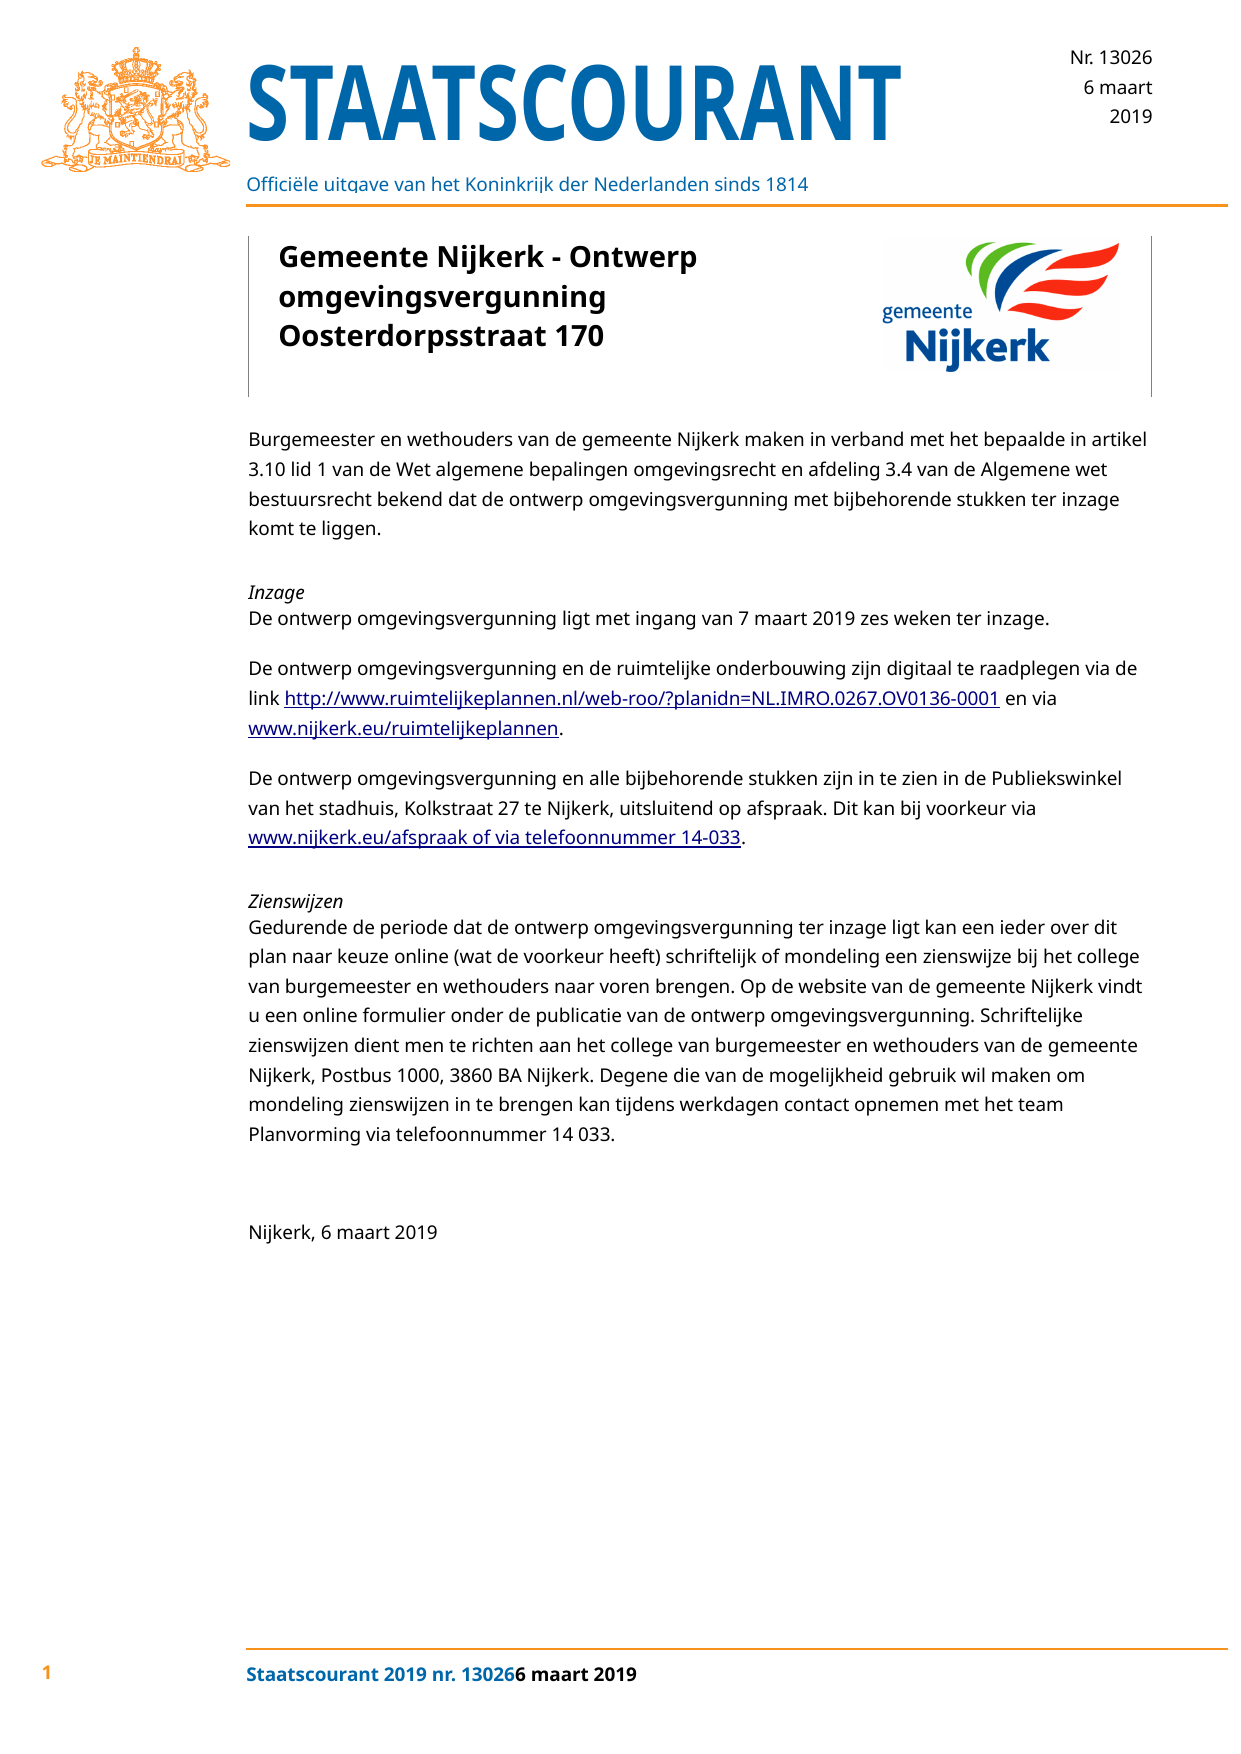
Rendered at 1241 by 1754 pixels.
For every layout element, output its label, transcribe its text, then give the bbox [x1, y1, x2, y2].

table_header [850, 236, 1151, 397]
picture [882, 236, 1119, 372]
text Gedurende de periode dat de ontwerp omgevingsvergunning ter inzage ligt kan een ieder over dit plan naar keuze online (wat de voorkeur heeft) schriftelijk of mondeling een zienswijze bij het college van burgemeester en wethouders naar voren brengen. Op de website van de gemeente Nijkerk vindt u een online formulier onder de publicatie van de ontwerp omgevingsvergunning. Schriftelijke zienswijzen dient men te richten aan het college van burgemeester en wethouders van de gemeente Nijkerk, Postbus 1000, 3860 BA Nijkerk. Degene die van de mogelijkheid gebruik wil maken om mondeling zienswijzen in te brengen kan tijdens werkdagen contact opnemen met het team Planvorming via telefoonnummer 14 033. [248, 914, 1152, 1147]
picture [41, 47, 231, 172]
text Burgemeester en wethouders van de gemeente Nijkerk maken in verband met het bepaalde in artikel 3.10 lid 1 van de Wet algemene bepalingen omgevingsrecht en afdeling 3.4 van de Algemene wet bestuursrecht bekend dat de ontwerp omgevingsvergunning met bijbehorende stukken ter inzage komt te liggen. [248, 427, 1152, 541]
text Inzage [248, 579, 1152, 605]
text Zienswijzen [248, 888, 1152, 914]
text De ontwerp omgevingsvergunning ligt met ingang van 7 maart 2019 zes weken ter inzage. [248, 605, 1152, 631]
text Nijkerk, 6 maart 2019 [248, 1219, 1152, 1245]
text De ontwerp omgevingsvergunning en alle bijbehorende stukken zijn in te zien in de Publiekswinkel van het stadhuis, Kolkstraat 27 te Nijkerk, uitsluitend op afspraak. Dit kan bij voorkeur via www.nijkerk.eu/afspraak of via telefoonnummer 14-033. [248, 765, 1152, 850]
text De ontwerp omgevingsvergunning en de ruimtelijke onderbouwing zijn digitaal te raadplegen via de link http://www.ruimtelijkeplannen.nl/web-roo/?planidn=NL.IMRO.0267.OV0136-0001 en via www.nijkerk.eu/ruimtelijkeplannen. [248, 656, 1152, 740]
table_header Gemeente Nijkerk - Ontwerp omgevingsvergunning Oosterdorpsstraat 170 [249, 236, 850, 397]
